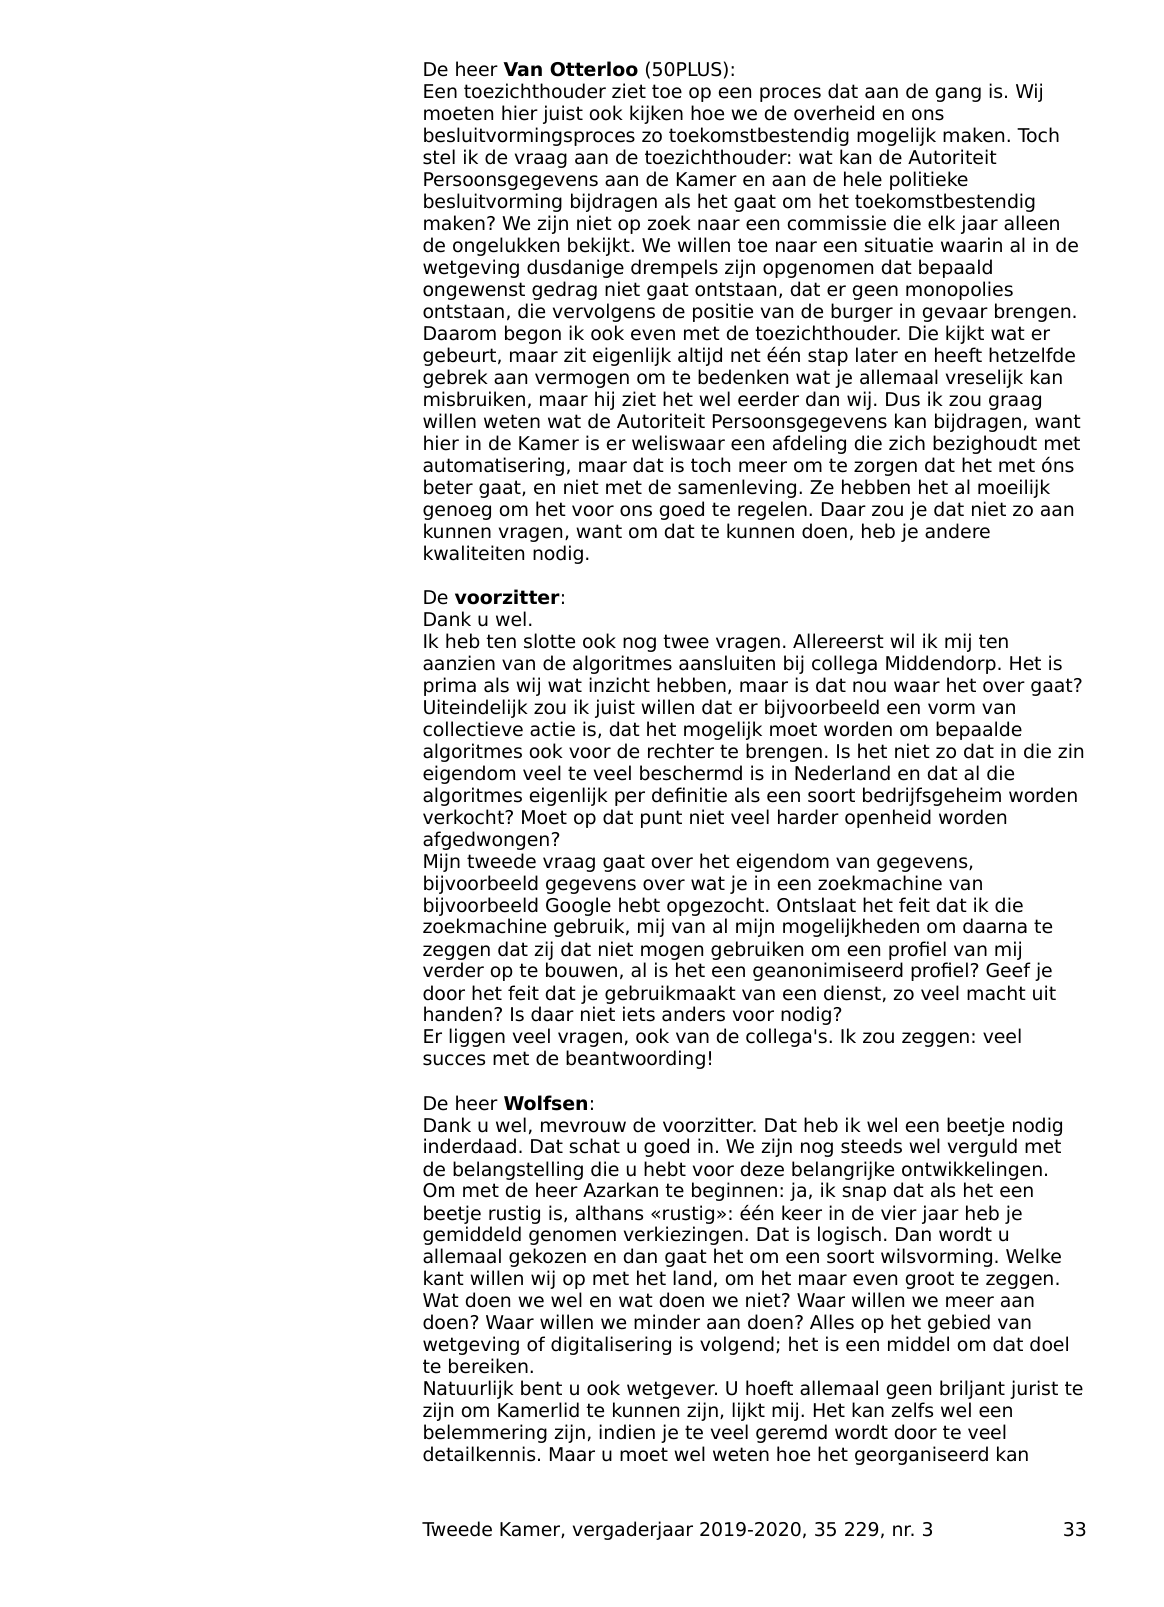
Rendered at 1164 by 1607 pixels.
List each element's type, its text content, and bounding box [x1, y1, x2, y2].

text Dank u wel, mevrouw de voorzitter. Dat heb ik wel een beetje nodig inderdaad. Dat schat u goed in. We zijn nog steeds wel verguld met de belangstelling die u hebt voor deze belangrijke ontwikkelingen. [422, 1114, 1087, 1180]
text Er liggen veel vragen, ook van de collega's. Ik zou zeggen: veel succes met de beantwoording! [422, 1026, 1087, 1070]
text Ik heb ten slotte ook nog twee vragen. Allereerst wil ik mij ten aanzien van de algoritmes aansluiten bij collega Middendorp. Het is prima als wij wat inzicht hebben, maar is dat nou waar het over gaat? Uiteindelijk zou ik juist willen dat er bijvoorbeeld een vorm van collectieve actie is, dat het mogelijk moet worden om bepaalde algoritmes ook voor de rechter te brengen. Is het niet zo dat in die zin eigendom veel te veel beschermd is in Nederland en dat al die algoritmes eigenlijk per definitie als een soort bedrijfsgeheim worden verkocht? Moet op dat punt niet veel harder openheid worden afgedwongen? [422, 631, 1087, 851]
text De voorzitter: [422, 587, 1087, 609]
text Dank u wel. [422, 609, 1087, 631]
text De heer Van Otterloo (50PLUS): [422, 59, 1087, 81]
text Natuurlijk bent u ook wetgever. U hoeft allemaal geen briljant jurist te zijn om Kamerlid te kunnen zijn, lijkt mij. Het kan zelfs wel een belemmering zijn, indien je te veel geremd wordt door te veel detailkennis. Maar u moet wel weten hoe het georganiseerd kan [422, 1378, 1087, 1466]
text De heer Wolfsen: [422, 1092, 1087, 1114]
text Daarom begon ik ook even met de toezichthouder. Die kijkt wat er gebeurt, maar zit eigenlijk altijd net één stap later en heeft hetzelfde gebrek aan vermogen om te bedenken wat je allemaal vreselijk kan misbruiken, maar hij ziet het wel eerder dan wij. Dus ik zou graag willen weten wat de Autoriteit Persoonsgegevens kan bijdragen, want hier in de Kamer is er weliswaar een afdeling die zich bezighoudt met automatisering, maar dat is toch meer om te zorgen dat het met óns beter gaat, en niet met de samenleving. Ze hebben het al moeilijk genoeg om het voor ons goed te regelen. Daar zou je dat niet zo aan kunnen vragen, want om dat te kunnen doen, heb je andere kwaliteiten nodig. [422, 323, 1087, 564]
text Een toezichthouder ziet toe op een proces dat aan de gang is. Wij moeten hier juist ook kijken hoe we de overheid en ons besluitvormingsproces zo toekomstbestendig mogelijk maken. Toch stel ik de vraag aan de toezichthouder: wat kan de Autoriteit Persoonsgegevens aan de Kamer en aan de hele politieke besluitvorming bijdragen als het gaat om het toekomstbestendig maken? We zijn niet op zoek naar een commissie die elk jaar alleen de ongelukken bekijkt. We willen toe naar een situatie waarin al in de wetgeving dusdanige drempels zijn opgenomen dat bepaald ongewenst gedrag niet gaat ontstaan, dat er geen monopolies ontstaan, die vervolgens de positie van de burger in gevaar brengen. [422, 81, 1087, 323]
text Om met de heer Azarkan te beginnen: ja, ik snap dat als het een beetje rustig is, althans «rustig»: één keer in de vier jaar heb je gemiddeld genomen verkiezingen. Dat is logisch. Dan wordt u allemaal gekozen en dan gaat het om een soort wilsvorming. Welke kant willen wij op met het land, om het maar even groot te zeggen. Wat doen we wel en wat doen we niet? Waar willen we meer aan doen? Waar willen we minder aan doen? Alles op het gebied van wetgeving of digitalisering is volgend; het is een middel om dat doel te bereiken. [422, 1180, 1087, 1378]
text Mijn tweede vraag gaat over het eigendom van gegevens, bijvoorbeeld gegevens over wat je in een zoekmachine van bijvoorbeeld Google hebt opgezocht. Ontslaat het feit dat ik die zoekmachine gebruik, mij van al mijn mogelijkheden om daarna te zeggen dat zij dat niet mogen gebruiken om een profiel van mij verder op te bouwen, al is het een geanonimiseerd profiel? Geef je door het feit dat je gebruikmaakt van een dienst, zo veel macht uit handen? Is daar niet iets anders voor nodig? [422, 851, 1087, 1026]
